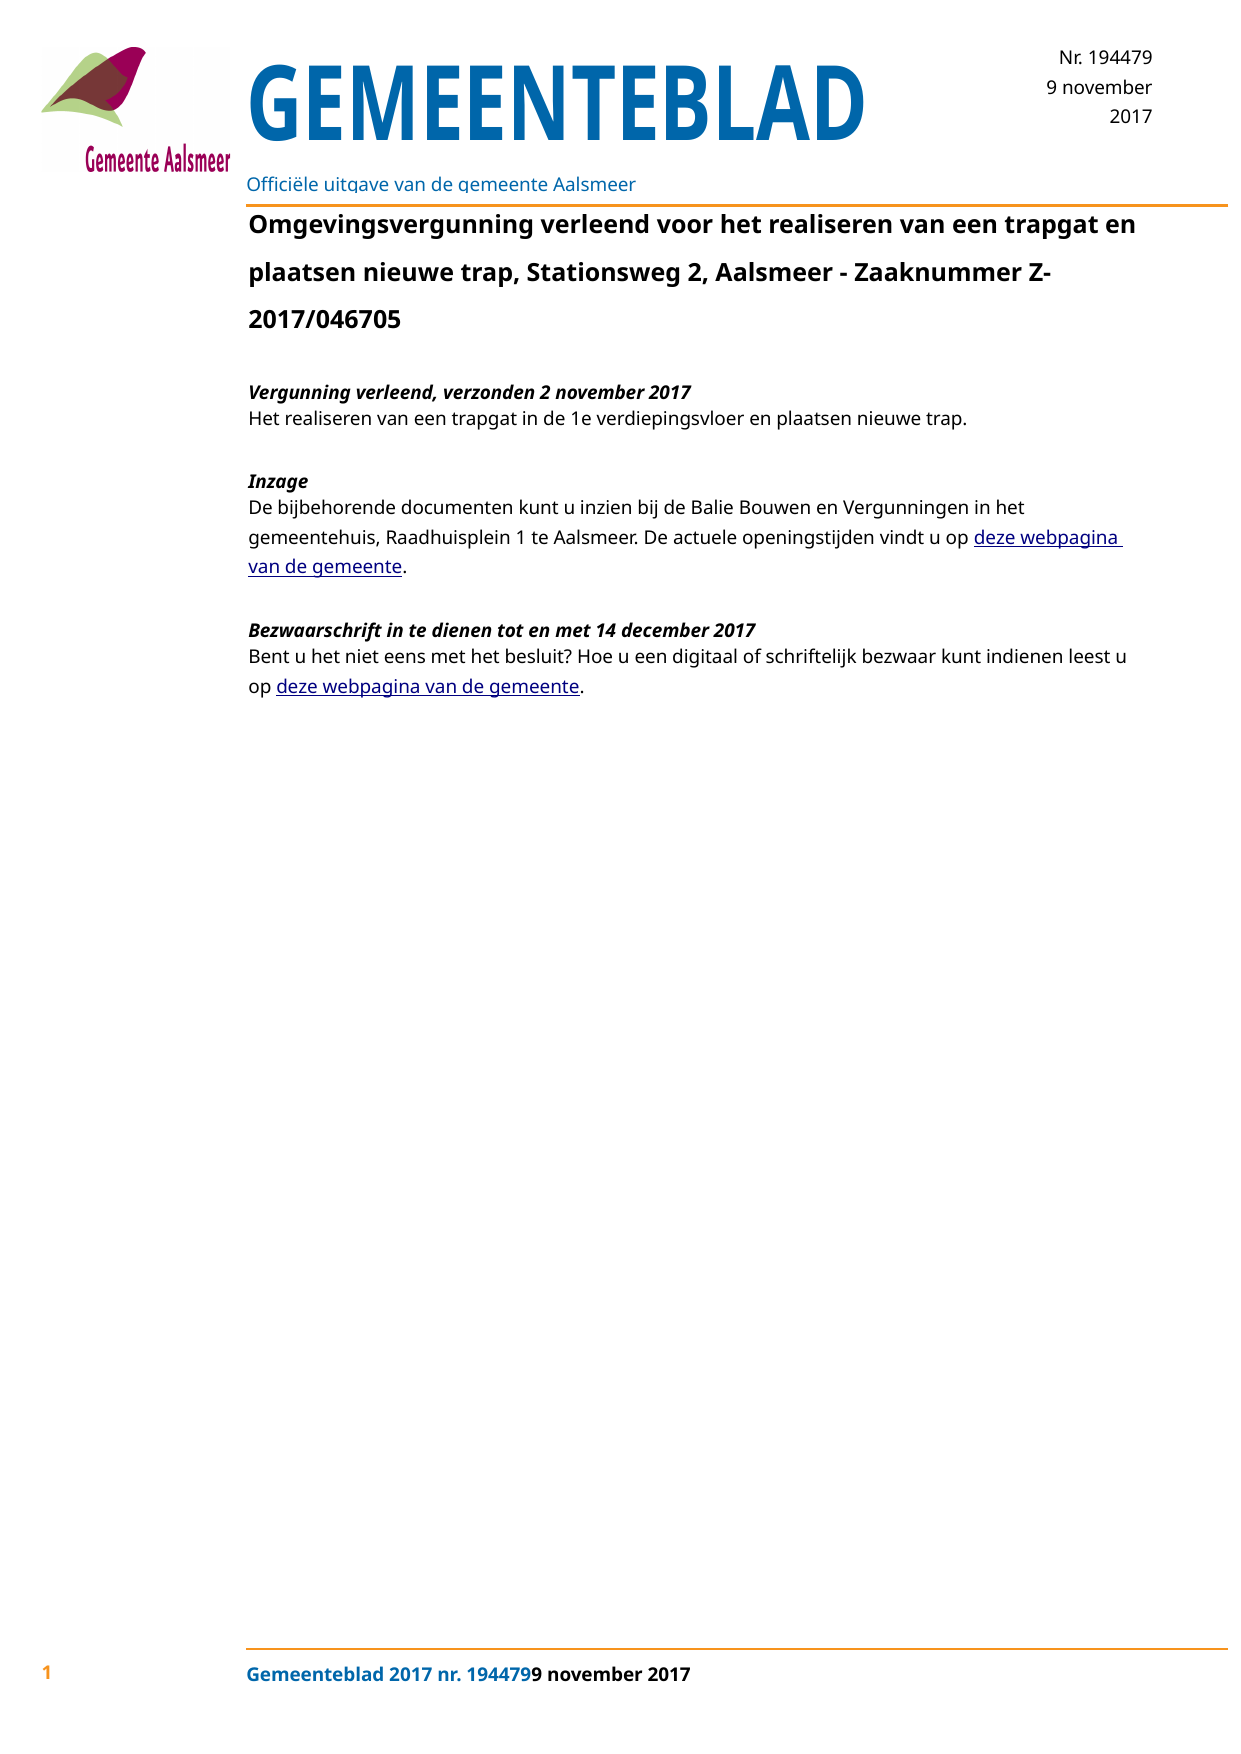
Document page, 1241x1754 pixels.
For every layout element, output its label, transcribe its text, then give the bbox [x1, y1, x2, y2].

text Inzage [248, 469, 1152, 494]
text Bezwaarschrift in te dienen tot en met 14 december 2017 [248, 618, 1152, 643]
text De bijbehorende documenten kunt u inzien bij de Balie Bouwen en Vergunningen in het gemeentehuis, Raadhuisplein 1 te Aalsmeer. De actuele openingstijden vindt u op deze webpagina van de gemeente. [248, 494, 1152, 579]
text Vergunning verleend, verzonden 2 november 2017 [248, 379, 1152, 405]
text Omgevingsvergunning verleend voor het realiseren van een trapgat en plaatsen nieuwe trap, Stationsweg 2, Aalsmeer - Zaaknummer Z-2017/046705 [248, 207, 1152, 336]
text Het realiseren van een trapgat in de 1e verdiepingsvloer en plaatsen nieuwe trap. [248, 405, 1152, 431]
picture [41, 47, 231, 172]
text Bent u het niet eens met het besluit? Hoe u een digitaal of schriftelijk bezwaar kunt indienen leest u op deze webpagina van de gemeente. [248, 643, 1152, 699]
